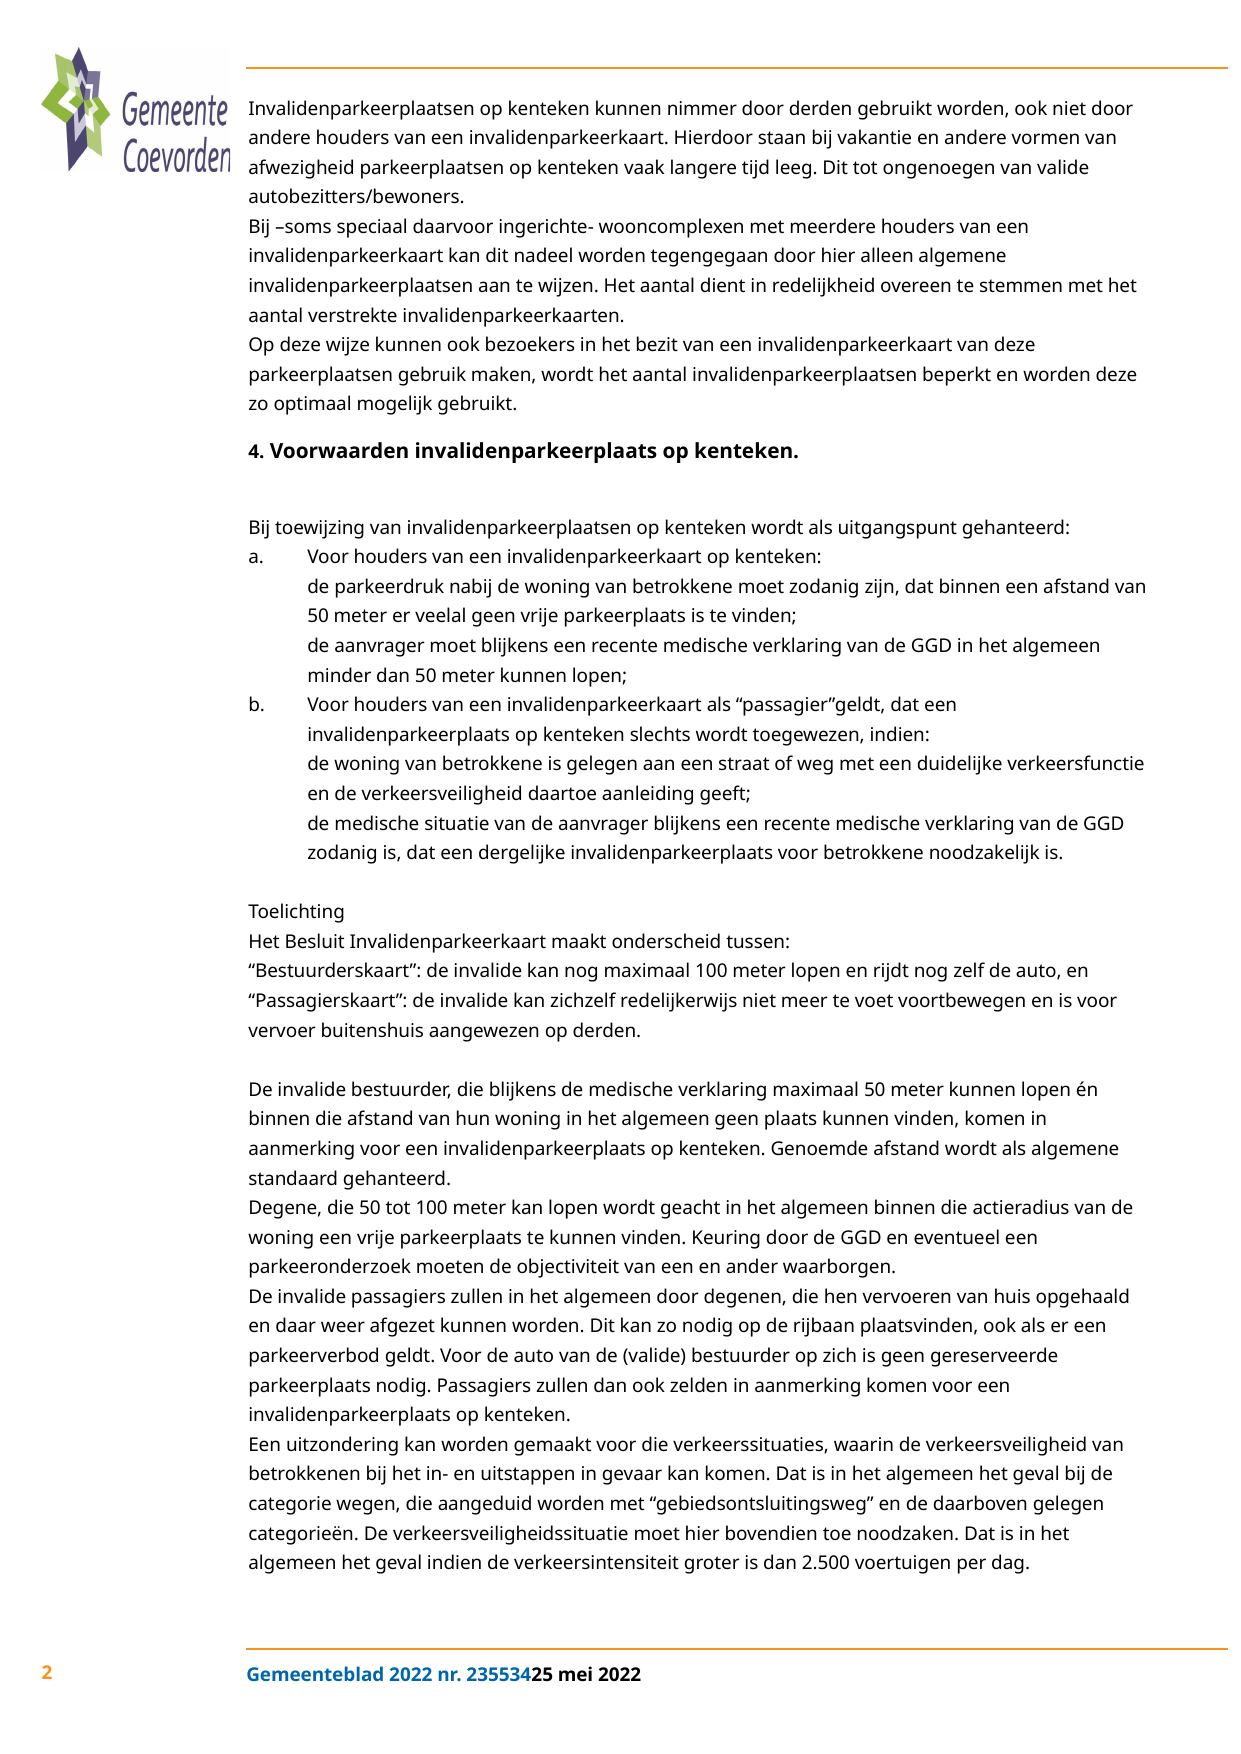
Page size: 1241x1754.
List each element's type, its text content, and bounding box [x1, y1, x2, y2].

picture [41, 47, 231, 172]
text 4. Voorwaarden invalidenparkeerplaats op kenteken. [248, 436, 1152, 465]
list Voor houders van een invalidenparkeerkaart op kenteken: [248, 543, 1152, 569]
list Voor houders van een invalidenparkeerkaart als “passagier”geldt, dat een invalidenparkeerplaats op kenteken slechts wordt toegewezen, indien: [248, 691, 1152, 747]
list de parkeerdruk nabij de woning van betrokkene moet zodanig zijn, dat binnen een afstand van 50 meter er veelal geen vrije parkeerplaats is te vinden; [248, 573, 1152, 628]
text Degene, die 50 tot 100 meter kan lopen wordt geacht in het algemeen binnen die actieradius van de woning een vrije parkeerplaats te kunnen vinden. Keuring door de GGD en eventueel een parkeeronderzoek moeten de objectiviteit van een en ander waarborgen. [248, 1194, 1152, 1279]
text Bij –soms speciaal daarvoor ingerichte- wooncomplexen met meerdere houders van een invalidenparkeerkaart kan dit nadeel worden tegengegaan door hier alleen algemene invalidenparkeerplaatsen aan te wijzen. Het aantal dient in redelijkheid overeen te stemmen met het aantal verstrekte invalidenparkeerkaarten. [248, 213, 1152, 328]
text Op deze wijze kunnen ook bezoekers in het bezit van een invalidenparkeerkaart van deze parkeerplaatsen gebruik maken, wordt het aantal invalidenparkeerplaatsen beperkt en worden deze zo optimaal mogelijk gebruikt. [248, 331, 1152, 416]
text Invalidenparkeerplaatsen op kenteken kunnen nimmer door derden gebruikt worden, ook niet door andere houders van een invalidenparkeerkaart. Hierdoor staan bij vakantie en andere vormen van afwezigheid parkeerplaatsen op kenteken vaak langere tijd leeg. Dit tot ongenoegen van valide autobezitters/bewoners. [248, 95, 1152, 209]
list de aanvrager moet blijkens een recente medische verklaring van de GGD in het algemeen minder dan 50 meter kunnen lopen; [248, 632, 1152, 688]
text Bij toewijzing van invalidenparkeerplaatsen op kenteken wordt als uitgangspunt gehanteerd: [248, 514, 1152, 540]
text “Bestuurderskaart”: de invalide kan nog maximaal 100 meter lopen en rijdt nog zelf de auto, en “Passagierskaart”: de invalide kan zichzelf redelijkerwijs niet meer te voet voortbewegen en is voor vervoer buitenshuis aangewezen op derden. [248, 958, 1152, 1043]
list de woning van betrokkene is gelegen aan een straat of weg met een duidelijke verkeersfunctie en de verkeersveiligheid daartoe aanleiding geeft; [248, 751, 1152, 806]
text Toelichting [248, 898, 1152, 924]
text Het Besluit Invalidenparkeerkaart maakt onderscheid tussen: [248, 928, 1152, 954]
text De invalide bestuurder, die blijkens de medische verklaring maximaal 50 meter kunnen lopen én binnen die afstand van hun woning in het algemeen geen plaats kunnen vinden, komen in aanmerking voor een invalidenparkeerplaats op kenteken. Genoemde afstand wordt als algemene standaard gehanteerd. [248, 1076, 1152, 1191]
text De invalide passagiers zullen in het algemeen door degenen, die hen vervoeren van huis opgehaald en daar weer afgezet kunnen worden. Dit kan zo nodig op de rijbaan plaatsvinden, ook als er een parkeerverbod geldt. Voor de auto van de (valide) bestuurder op zich is geen gereserveerde parkeerplaats nodig. Passagiers zullen dan ook zelden in aanmerking komen voor een invalidenparkeerplaats op kenteken. [248, 1283, 1152, 1427]
text Een uitzondering kan worden gemaakt voor die verkeerssituaties, waarin de verkeersveiligheid van betrokkenen bij het in- en uitstappen in gevaar kan komen. Dat is in het algemeen het geval bij de categorie wegen, die aangeduid worden met “gebiedsontsluitingsweg” en de daarboven gelegen categorieën. De verkeersveiligheidssituatie moet hier bovendien toe noodzaken. Dat is in het algemeen het geval indien de verkeersintensiteit groter is dan 2.500 voertuigen per dag. [248, 1431, 1152, 1575]
list de medische situatie van de aanvrager blijkens een recente medische verklaring van de GGD zodanig is, dat een dergelijke invalidenparkeerplaats voor betrokkene noodzakelijk is. [248, 810, 1152, 865]
